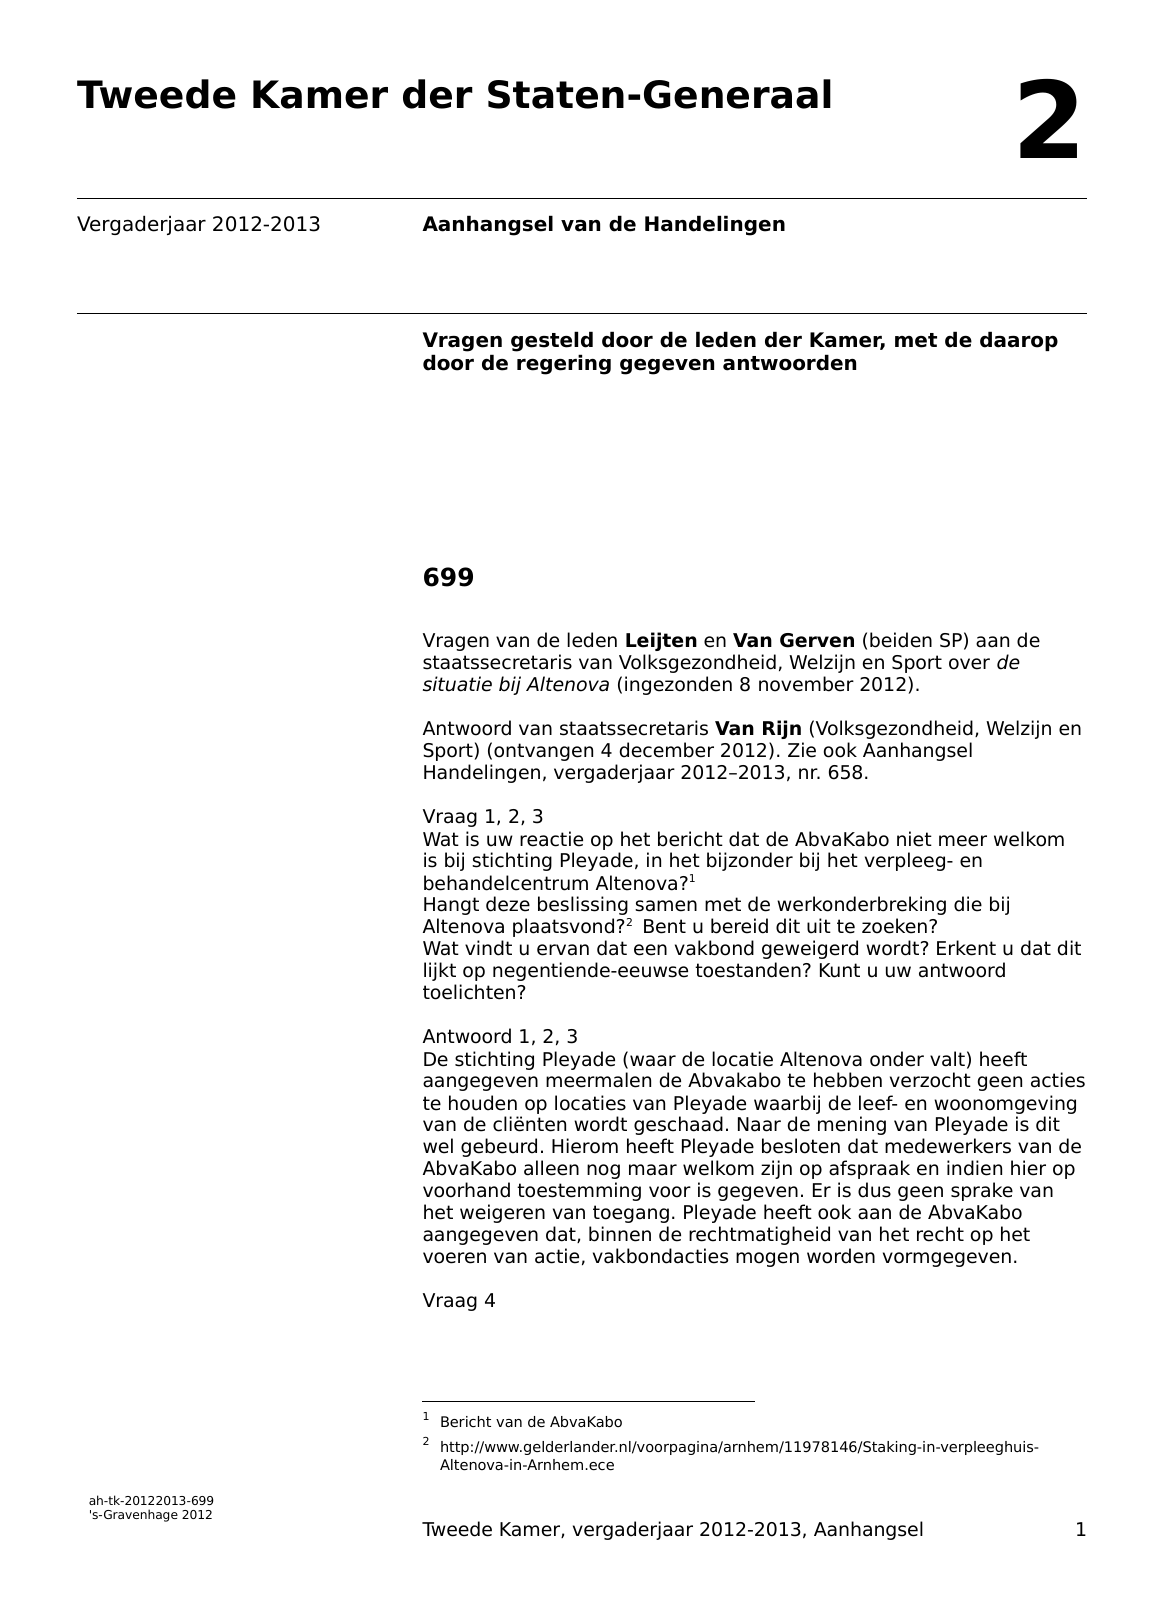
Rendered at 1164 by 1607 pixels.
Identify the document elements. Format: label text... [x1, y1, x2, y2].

text Vraag 1, 2, 3 [422, 806, 1087, 828]
table_header Tweede Kamer der Staten-Generaal [77, 59, 886, 198]
text 699 [422, 563, 1087, 592]
table_cell Aanhangsel van de Handelingen [422, 199, 1087, 313]
text http://www.gelderlander.nl/voorpagina/arnhem/11978146/Staking-in-verpleeghuis-Altenova-in-Arnhem.ece [422, 1435, 1087, 1474]
text Wat vindt u ervan dat een vakbond geweigerd wordt? Erkent u dat dit lijkt op negentiende-eeuwse toestanden? Kunt u uw antwoord toelichten? [422, 938, 1087, 1004]
text Antwoord 1, 2, 3 [422, 1026, 1087, 1048]
text Hangt deze beslissing samen met de werkonderbreking die bij Altenova plaatsvond? Bent u bereid dit uit te zoeken? [422, 894, 1087, 938]
table_cell [77, 314, 422, 375]
table_header 2 [886, 59, 1087, 198]
text Bericht van de AbvaKabo [422, 1410, 1087, 1432]
text De stichting Pleyade (waar de locatie Altenova onder valt) heeft aangegeven meermalen de Abvakabo te hebben verzocht geen acties te houden op locaties van Pleyade waarbij de leef- en woonomgeving van de cliënten wordt geschaad. Naar de mening van Pleyade is dit wel gebeurd. Hierom heeft Pleyade besloten dat medewerkers van de AbvaKabo alleen nog maar welkom zijn op afspraak en indien hier op voorhand toestemming voor is gegeven. Er is dus geen sprake van het weigeren van toegang. Pleyade heeft ook aan de AbvaKabo aangegeven dat, binnen de rechtmatigheid van het recht op het voeren van actie, vakbondacties mogen worden vormgegeven. [422, 1048, 1087, 1268]
text Antwoord van staatssecretaris Van Rijn (Volksgezondheid, Welzijn en Sport) (ontvangen 4 december 2012). Zie ook Aanhangsel Handelingen, vergaderjaar 2012–2013, nr. 658. [422, 718, 1087, 784]
text Vragen van de leden Leijten en Van Gerven (beiden SP) aan de staatssecretaris van Volksgezondheid, Welzijn en Sport over de situatie bij Altenova (ingezonden 8 november 2012). [422, 630, 1087, 696]
text ah-tk-20122013-699 [88, 1494, 323, 1508]
text Vraag 4 [422, 1290, 1087, 1312]
table_cell Vragen gesteld door de leden der Kamer, met de daarop door de regering gegeven antwoorden [422, 314, 1087, 375]
text Wat is uw reactie op het bericht dat de AbvaKabo niet meer welkom is bij stichting Pleyade, in het bijzonder bij het verpleeg- en behandelcentrum Altenova? [422, 828, 1087, 894]
table_cell Vergaderjaar 2012-2013 [77, 199, 422, 313]
text 's-Gravenhage 2012 [88, 1508, 323, 1522]
